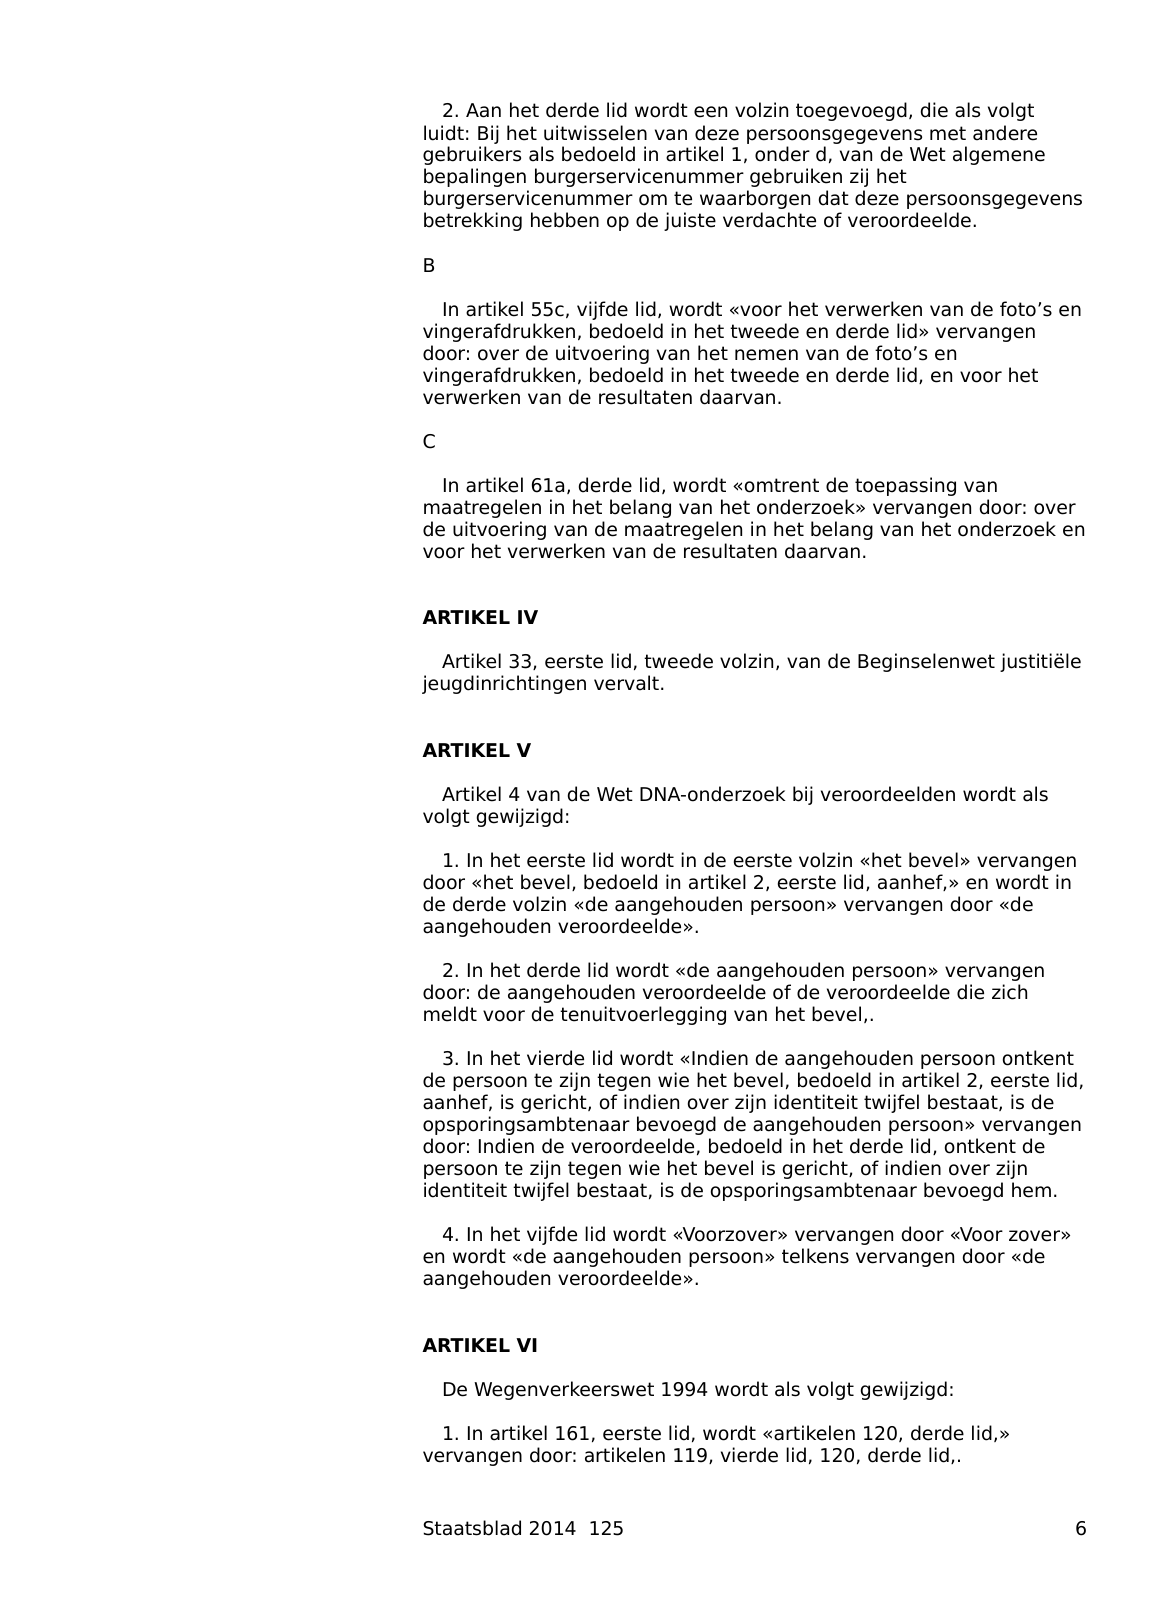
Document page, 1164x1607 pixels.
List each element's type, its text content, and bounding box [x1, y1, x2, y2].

subtitle ARTIKEL IV [422, 607, 1087, 629]
text B [422, 254, 1087, 276]
text 3. In het vierde lid wordt «Indien de aangehouden persoon ontkent de persoon te zijn tegen wie het bevel, bedoeld in artikel 2, eerste lid, aanhef, is gericht, of indien over zijn identiteit twijfel bestaat, is de opsporingsambtenaar bevoegd de aangehouden persoon» vervangen door: Indien de veroordeelde, bedoeld in het derde lid, ontkent de persoon te zijn tegen wie het bevel is gericht, of indien over zijn identiteit twijfel bestaat, is de opsporingsambtenaar bevoegd hem. [422, 1048, 1087, 1202]
text 2. Aan het derde lid wordt een volzin toegevoegd, die als volgt luidt: Bij het uitwisselen van deze persoonsgegevens met andere gebruikers als bedoeld in artikel 1, onder d, van de Wet algemene bepalingen burgerservicenummer gebruiken zij het burgerservicenummer om te waarborgen dat deze persoonsgegevens betrekking hebben op de juiste verdachte of veroordeelde. [422, 100, 1087, 232]
text In artikel 55c, vijfde lid, wordt «voor het verwerken van de foto’s en vingerafdrukken, bedoeld in het tweede en derde lid» vervangen door: over de uitvoering van het nemen van de foto’s en vingerafdrukken, bedoeld in het tweede en derde lid, en voor het verwerken van de resultaten daarvan. [422, 299, 1087, 408]
text Artikel 33, eerste lid, tweede volzin, van de Beginselenwet justitiële jeugdinrichtingen vervalt. [422, 651, 1087, 695]
text C [422, 431, 1087, 453]
text 1. In artikel 161, eerste lid, wordt «artikelen 120, derde lid,» vervangen door: artikelen 119, vierde lid, 120, derde lid,. [422, 1423, 1087, 1467]
text In artikel 61a, derde lid, wordt «omtrent de toepassing van maatregelen in het belang van het onderzoek» vervangen door: over de uitvoering van de maatregelen in het belang van het onderzoek en voor het verwerken van de resultaten daarvan. [422, 475, 1087, 563]
subtitle ARTIKEL VI [422, 1334, 1087, 1357]
text 2. In het derde lid wordt «de aangehouden persoon» vervangen door: de aangehouden veroordeelde of de veroordeelde die zich meldt voor de tenuitvoerlegging van het bevel,. [422, 960, 1087, 1026]
subtitle ARTIKEL V [422, 740, 1087, 762]
text 1. In het eerste lid wordt in de eerste volzin «het bevel» vervangen door «het bevel, bedoeld in artikel 2, eerste lid, aanhef,» en wordt in de derde volzin «de aangehouden persoon» vervangen door «de aangehouden veroordeelde». [422, 850, 1087, 938]
text 4. In het vijfde lid wordt «Voorzover» vervangen door «Voor zover» en wordt «de aangehouden persoon» telkens vervangen door «de aangehouden veroordeelde». [422, 1224, 1087, 1290]
text De Wegenverkeerswet 1994 wordt als volgt gewijzigd: [422, 1379, 1087, 1401]
text Artikel 4 van de Wet DNA-onderzoek bij veroordeelden wordt als volgt gewijzigd: [422, 784, 1087, 828]
